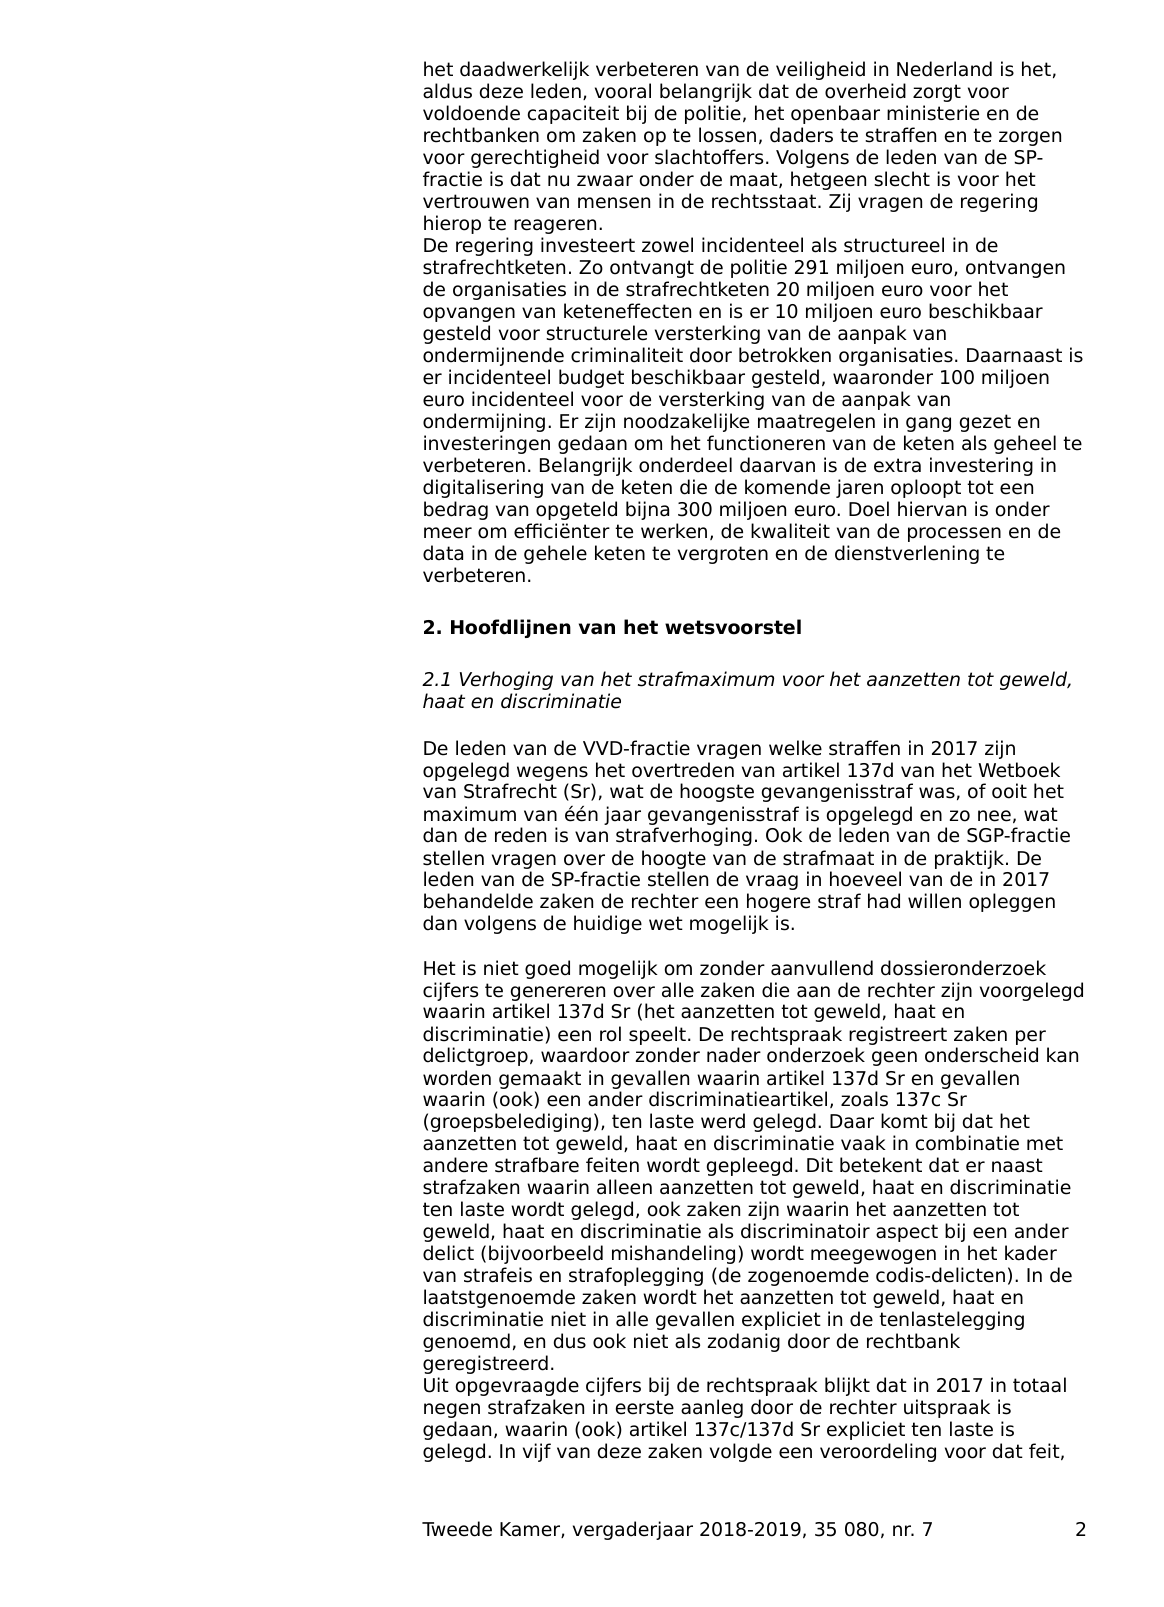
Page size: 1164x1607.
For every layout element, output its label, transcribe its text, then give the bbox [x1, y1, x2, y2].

subtitle 2. Hoofdlijnen van het wetsvoorstel [422, 617, 1087, 638]
text Het is niet goed mogelijk om zonder aanvullend dossieronderzoek cijfers te genereren over alle zaken die aan de rechter zijn voorgelegd waarin artikel 137d Sr (het aanzetten tot geweld, haat en discriminatie) een rol speelt. De rechtspraak registreert zaken per delictgroep, waardoor zonder nader onderzoek geen onderscheid kan worden gemaakt in gevallen waarin artikel 137d Sr en gevallen waarin (ook) een ander discriminatieartikel, zoals 137c Sr (groepsbelediging), ten laste werd gelegd. Daar komt bij dat het aanzetten tot geweld, haat en discriminatie vaak in combinatie met andere strafbare feiten wordt gepleegd. Dit betekent dat er naast strafzaken waarin alleen aanzetten tot geweld, haat en discriminatie ten laste wordt gelegd, ook zaken zijn waarin het aanzetten tot geweld, haat en discriminatie als discriminatoir aspect bij een ander delict (bijvoorbeeld mishandeling) wordt meegewogen in het kader van strafeis en strafoplegging (de zogenoemde codis-delicten). In de laatstgenoemde zaken wordt het aanzetten tot geweld, haat en discriminatie niet in alle gevallen expliciet in de tenlastelegging genoemd, en dus ook niet als zodanig door de rechtbank geregistreerd. [422, 957, 1087, 1375]
text het daadwerkelijk verbeteren van de veiligheid in Nederland is het, aldus deze leden, vooral belangrijk dat de overheid zorgt voor voldoende capaciteit bij de politie, het openbaar ministerie en de rechtbanken om zaken op te lossen, daders te straffen en te zorgen voor gerechtigheid voor slachtoffers. Volgens de leden van de SP-fractie is dat nu zwaar onder de maat, hetgeen slecht is voor het vertrouwen van mensen in de rechtsstaat. Zij vragen de regering hierop te reageren. [422, 59, 1087, 235]
text De regering investeert zowel incidenteel als structureel in de strafrechtketen. Zo ontvangt de politie 291 miljoen euro, ontvangen de organisaties in de strafrechtketen 20 miljoen euro voor het opvangen van keteneffecten en is er 10 miljoen euro beschikbaar gesteld voor structurele versterking van de aanpak van ondermijnende criminaliteit door betrokken organisaties. Daarnaast is er incidenteel budget beschikbaar gesteld, waaronder 100 miljoen euro incidenteel voor de versterking van de aanpak van ondermijning. Er zijn noodzakelijke maatregelen in gang gezet en investeringen gedaan om het functioneren van de keten als geheel te verbeteren. Belangrijk onderdeel daarvan is de extra investering in digitalisering van de keten die de komende jaren oploopt tot een bedrag van opgeteld bijna 300 miljoen euro. Doel hiervan is onder meer om efficiënter te werken, de kwaliteit van de processen en de data in de gehele keten te vergroten en de dienstverlening te verbeteren. [422, 235, 1087, 587]
text De leden van de VVD-fractie vragen welke straffen in 2017 zijn opgelegd wegens het overtreden van artikel 137d van het Wetboek van Strafrecht (Sr), wat de hoogste gevangenisstraf was, of ooit het maximum van één jaar gevangenisstraf is opgelegd en zo nee, wat dan de reden is van strafverhoging. Ook de leden van de SGP-fractie stellen vragen over de hoogte van de strafmaat in de praktijk. De leden van de SP-fractie stellen de vraag in hoeveel van de in 2017 behandelde zaken de rechter een hogere straf had willen opleggen dan volgens de huidige wet mogelijk is. [422, 737, 1087, 935]
text Uit opgevraagde cijfers bij de rechtspraak blijkt dat in 2017 in totaal negen strafzaken in eerste aanleg door de rechter uitspraak is gedaan, waarin (ook) artikel 137c/137d Sr expliciet ten laste is gelegd. In vijf van deze zaken volgde een veroordeling voor dat feit, [422, 1375, 1087, 1463]
subtitle 2.1 Verhoging van het strafmaximum voor het aanzetten tot geweld, haat en discriminatie [422, 668, 1087, 712]
